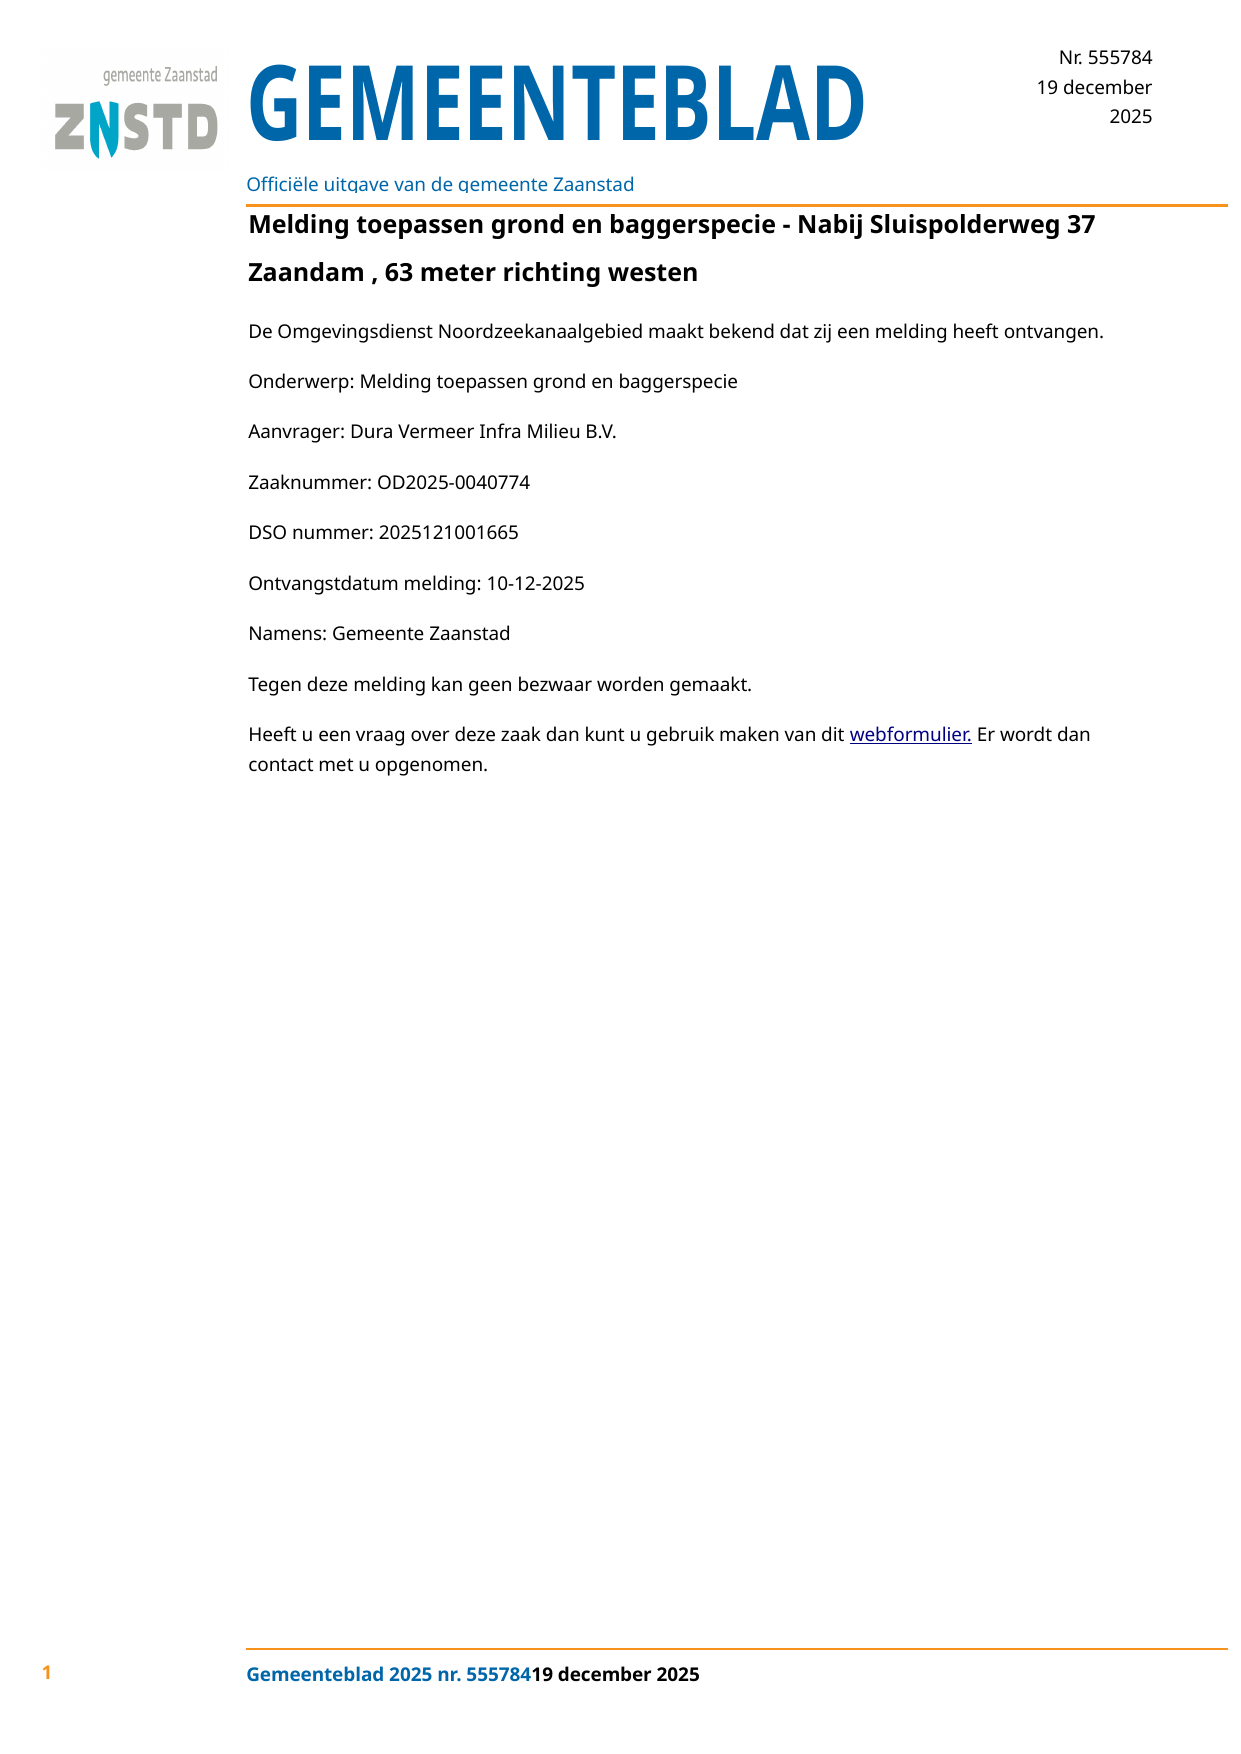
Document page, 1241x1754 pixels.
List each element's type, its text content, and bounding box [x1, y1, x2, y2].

text Namens: Gemeente Zaanstad [248, 620, 1152, 646]
text Onderwerp: Melding toepassen grond en baggerspecie [248, 368, 1152, 394]
text DSO nummer: 2025121001665 [248, 519, 1152, 545]
text Tegen deze melding kan geen bezwaar worden gemaakt. [248, 671, 1152, 697]
text Ontvangstdatum melding: 10-12-2025 [248, 570, 1152, 596]
text De Omgevingsdienst Noordzeekanaalgebied maakt bekend dat zij een melding heeft ontvangen. [248, 318, 1152, 344]
text Zaaknummer: OD2025-0040774 [248, 469, 1152, 495]
picture [41, 47, 231, 172]
text Melding toepassen grond en baggerspecie - Nabij Sluispolderweg 37 Zaandam , 63 meter richting westen [248, 207, 1152, 288]
text Aanvrager: Dura Vermeer Infra Milieu B.V. [248, 419, 1152, 444]
text Heeft u een vraag over deze zaak dan kunt u gebruik maken van dit webformulier. Er wordt dan contact met u opgenomen. [248, 721, 1152, 777]
